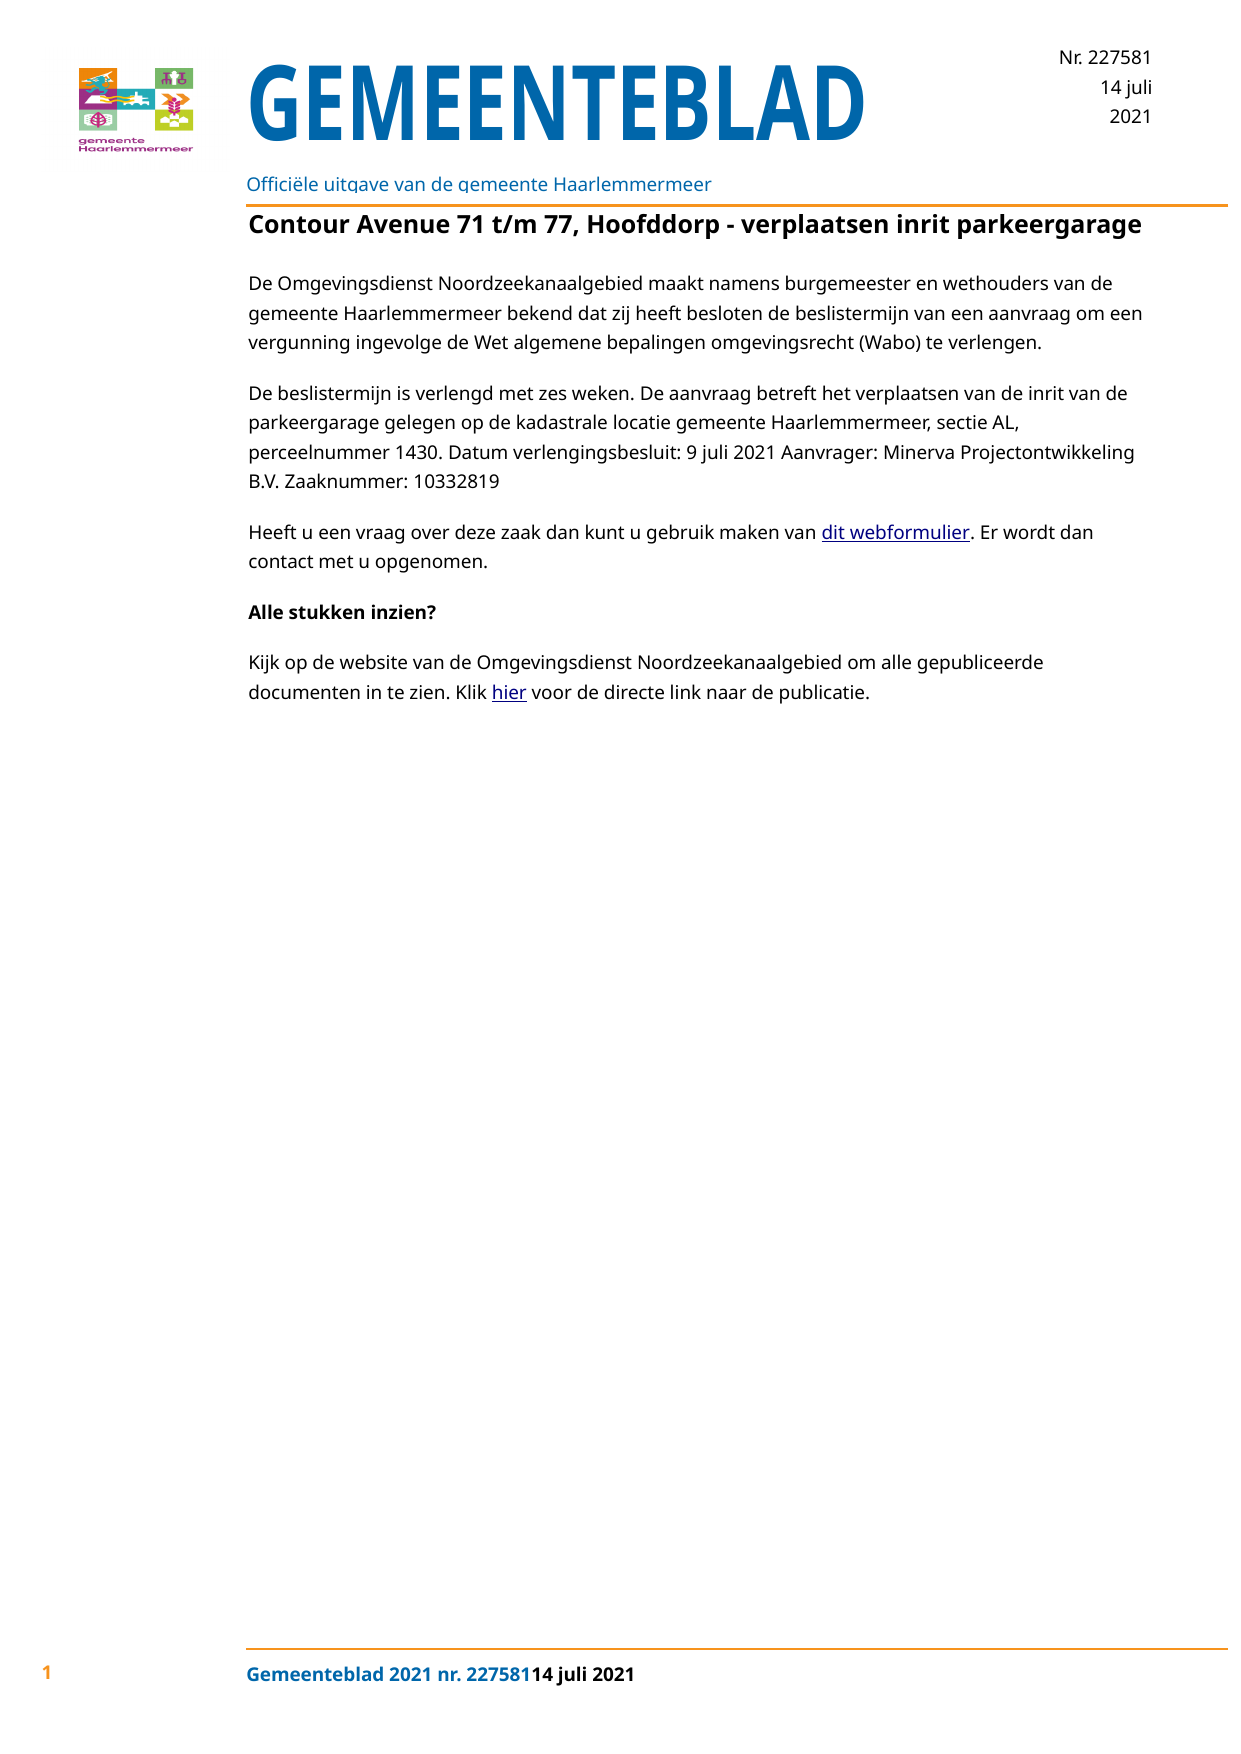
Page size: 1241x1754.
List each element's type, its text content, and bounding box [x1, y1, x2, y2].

text Kijk op de website van de Omgevingsdienst Noordzeekanaalgebied om alle gepubliceerde documenten in te zien. Klik hier voor de directe link naar de publicatie. [248, 649, 1152, 705]
text Alle stukken inzien? [248, 599, 1152, 625]
text Heeft u een vraag over deze zaak dan kunt u gebruik maken van dit webformulier. Er wordt dan contact met u opgenomen. [248, 519, 1152, 574]
text De beslistermijn is verlengd met zes weken. De aanvraag betreft het verplaatsen van de inrit van de parkeergarage gelegen op de kadastrale locatie gemeente Haarlemmermeer, sectie AL, perceelnummer 1430. Datum verlengingsbesluit: 9 juli 2021 Aanvrager: Minerva Projectontwikkeling B.V. Zaaknummer: 10332819 [248, 380, 1152, 494]
picture [41, 47, 231, 172]
text Contour Avenue 71 t/m 77, Hoofddorp - verplaatsen inrit parkeergarage [248, 207, 1152, 241]
text De Omgevingsdienst Noordzeekanaalgebied maakt namens burgemeester en wethouders van de gemeente Haarlemmermeer bekend dat zij heeft besloten de beslistermijn van een aanvraag om een vergunning ingevolge de Wet algemene bepalingen omgevingsrecht (Wabo) te verlengen. [248, 270, 1152, 355]
